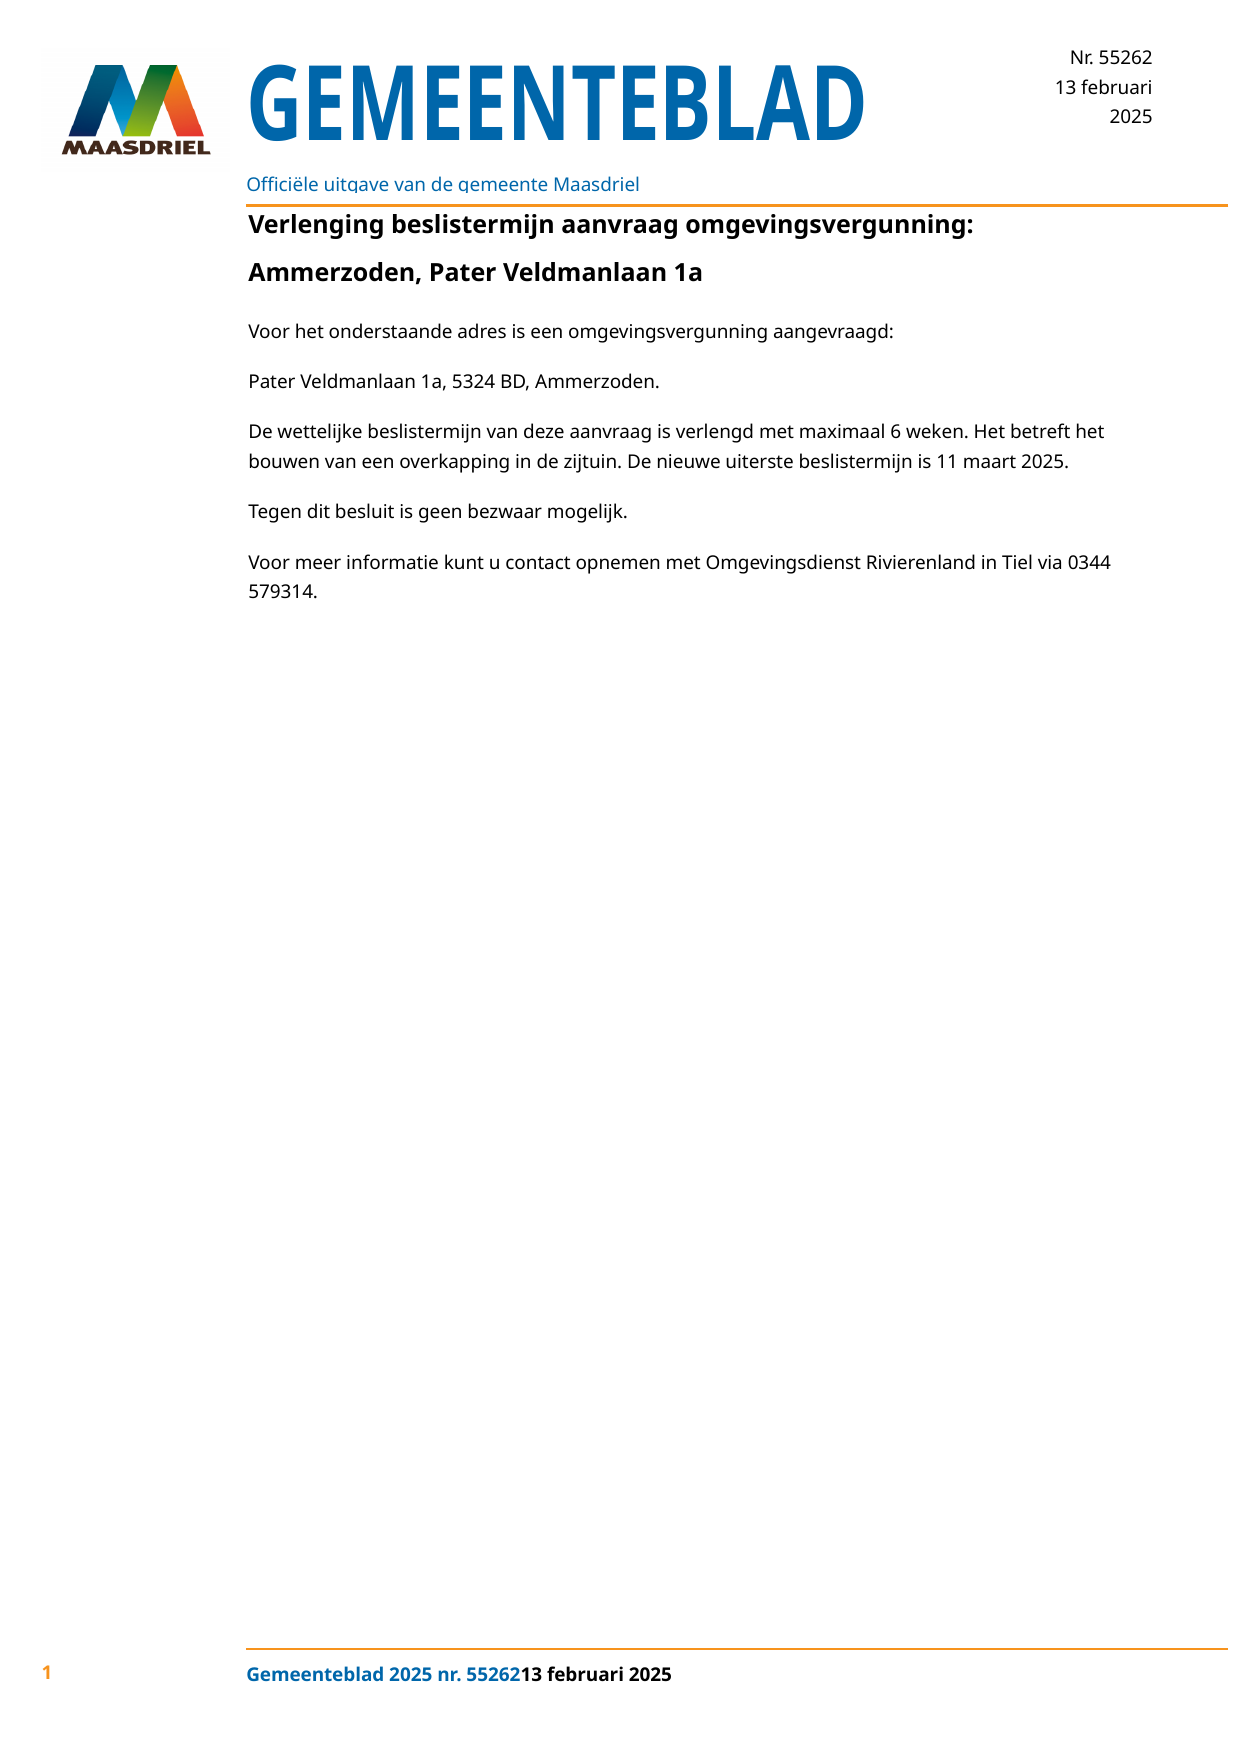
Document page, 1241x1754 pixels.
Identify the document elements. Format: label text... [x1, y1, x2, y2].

text Tegen dit besluit is geen bezwaar mogelijk. [248, 499, 1152, 524]
text Pater Veldmanlaan 1a, 5324 BD, Ammerzoden. [248, 368, 1152, 394]
text Voor meer informatie kunt u contact opnemen met Omgevingsdienst Rivierenland in Tiel via 0344 579314. [248, 549, 1152, 604]
text Verlenging beslistermijn aanvraag omgevingsvergunning: Ammerzoden, Pater Veldmanlaan 1a [248, 207, 1152, 288]
text De wettelijke beslistermijn van deze aanvraag is verlengd met maximaal 6 weken. Het betreft het bouwen van een overkapping in de zijtuin. De nieuwe uiterste beslistermijn is 11 maart 2025. [248, 419, 1152, 474]
text Voor het onderstaande adres is een omgevingsvergunning aangevraagd: [248, 318, 1152, 344]
picture [41, 47, 231, 172]
